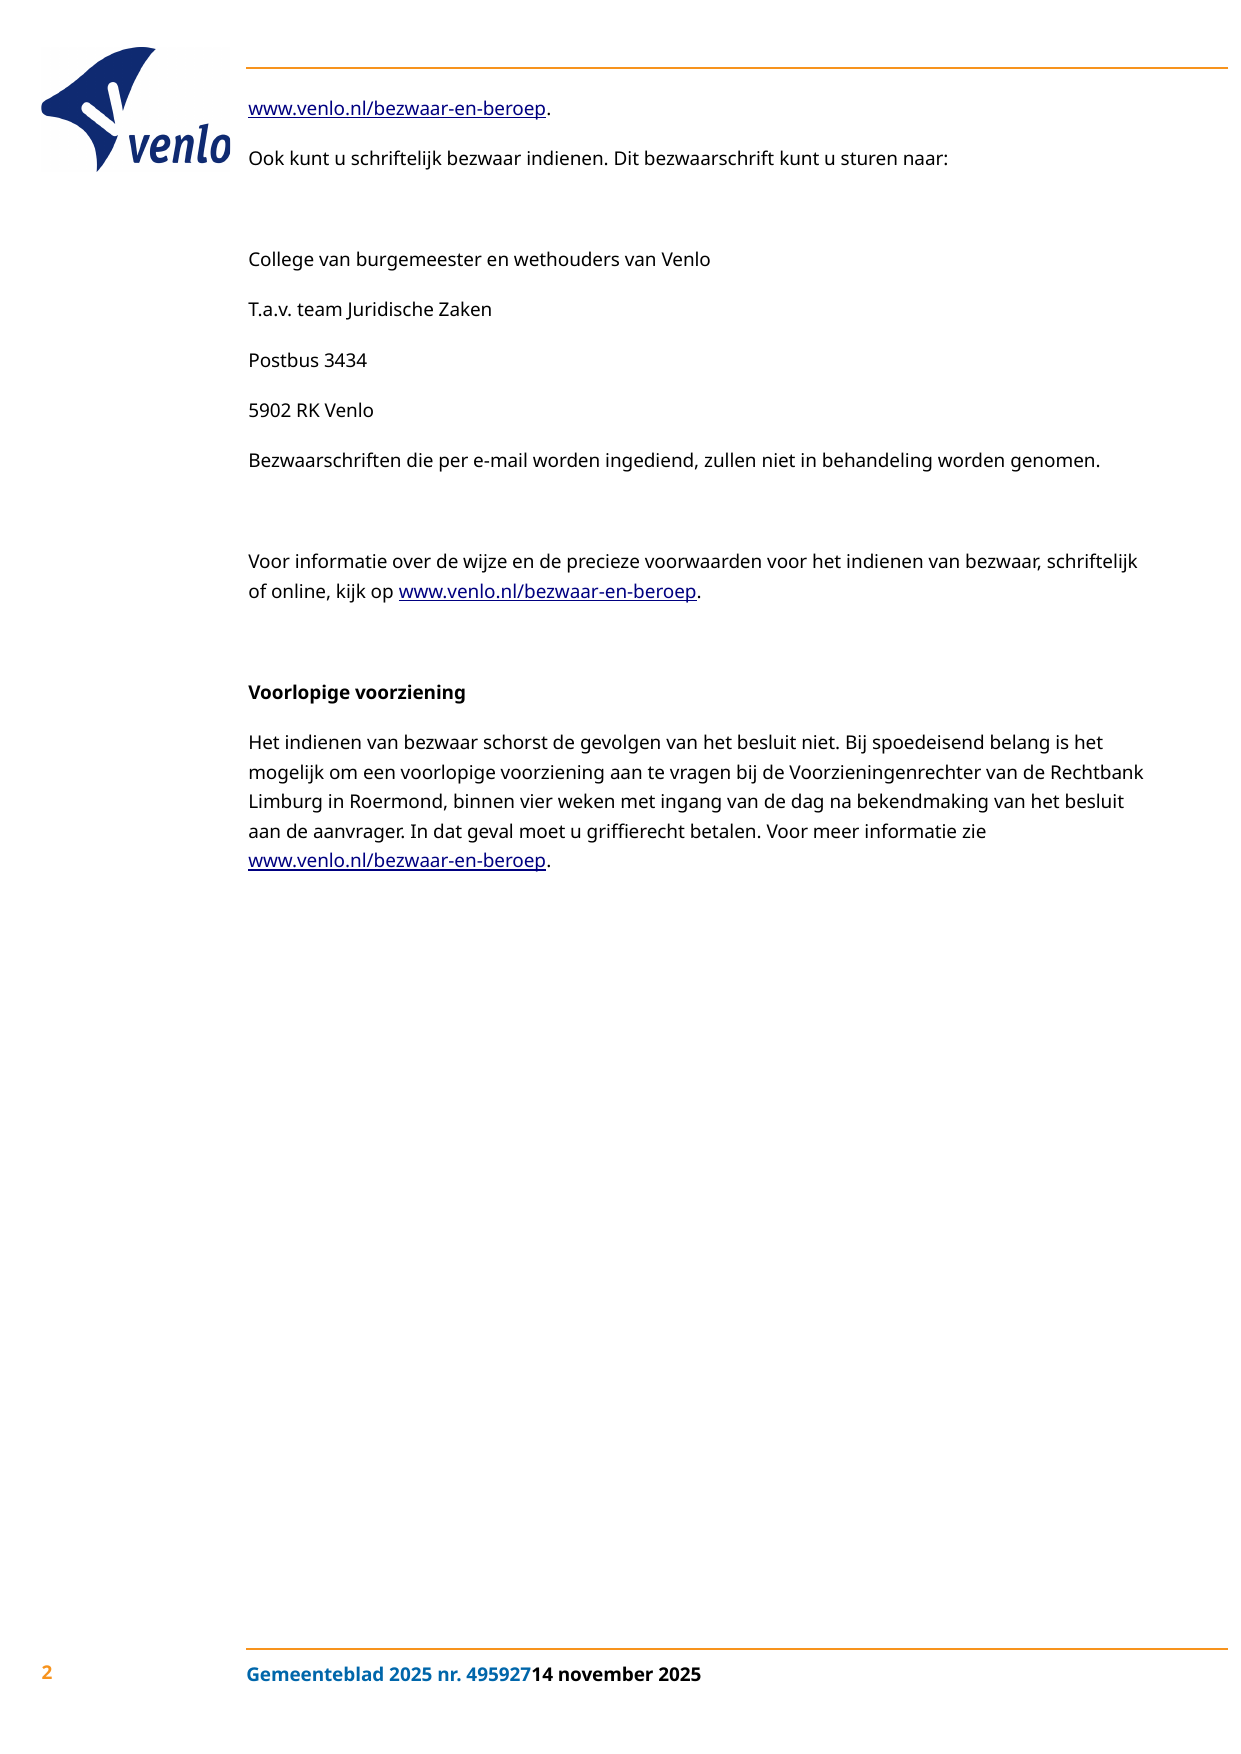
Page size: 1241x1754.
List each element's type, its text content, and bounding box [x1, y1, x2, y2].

picture [41, 47, 231, 172]
text Het indienen van bezwaar schorst de gevolgen van het besluit niet. Bij spoedeisend belang is het mogelijk om een voorlopige voorziening aan te vragen bij de Voorzieningenrechter van de Rechtbank Limburg in Roermond, binnen vier weken met ingang van de dag na bekendmaking van het besluit aan de aanvrager. In dat geval moet u griffierecht betalen. Voor meer informatie zie www.venlo.nl/bezwaar-en-beroep. [248, 729, 1152, 873]
text College van burgemeester en wethouders van Venlo [248, 246, 1152, 272]
text Voorlopige voorziening [248, 679, 1152, 705]
text Bezwaarschriften die per e-mail worden ingediend, zullen niet in behandeling worden genomen. [248, 448, 1152, 473]
text 5902 RK Venlo [248, 397, 1152, 423]
text Voor informatie over de wijze en de precieze voorwaarden voor het indienen van bezwaar, schriftelijk of online, kijk op www.venlo.nl/bezwaar-en-beroep. [248, 548, 1152, 604]
text www.venlo.nl/bezwaar-en-beroep. [248, 95, 1152, 121]
text Ook kunt u schriftelijk bezwaar indienen. Dit bezwaarschrift kunt u sturen naar: [248, 145, 1152, 171]
text T.a.v. team Juridische Zaken [248, 296, 1152, 322]
text Postbus 3434 [248, 347, 1152, 373]
